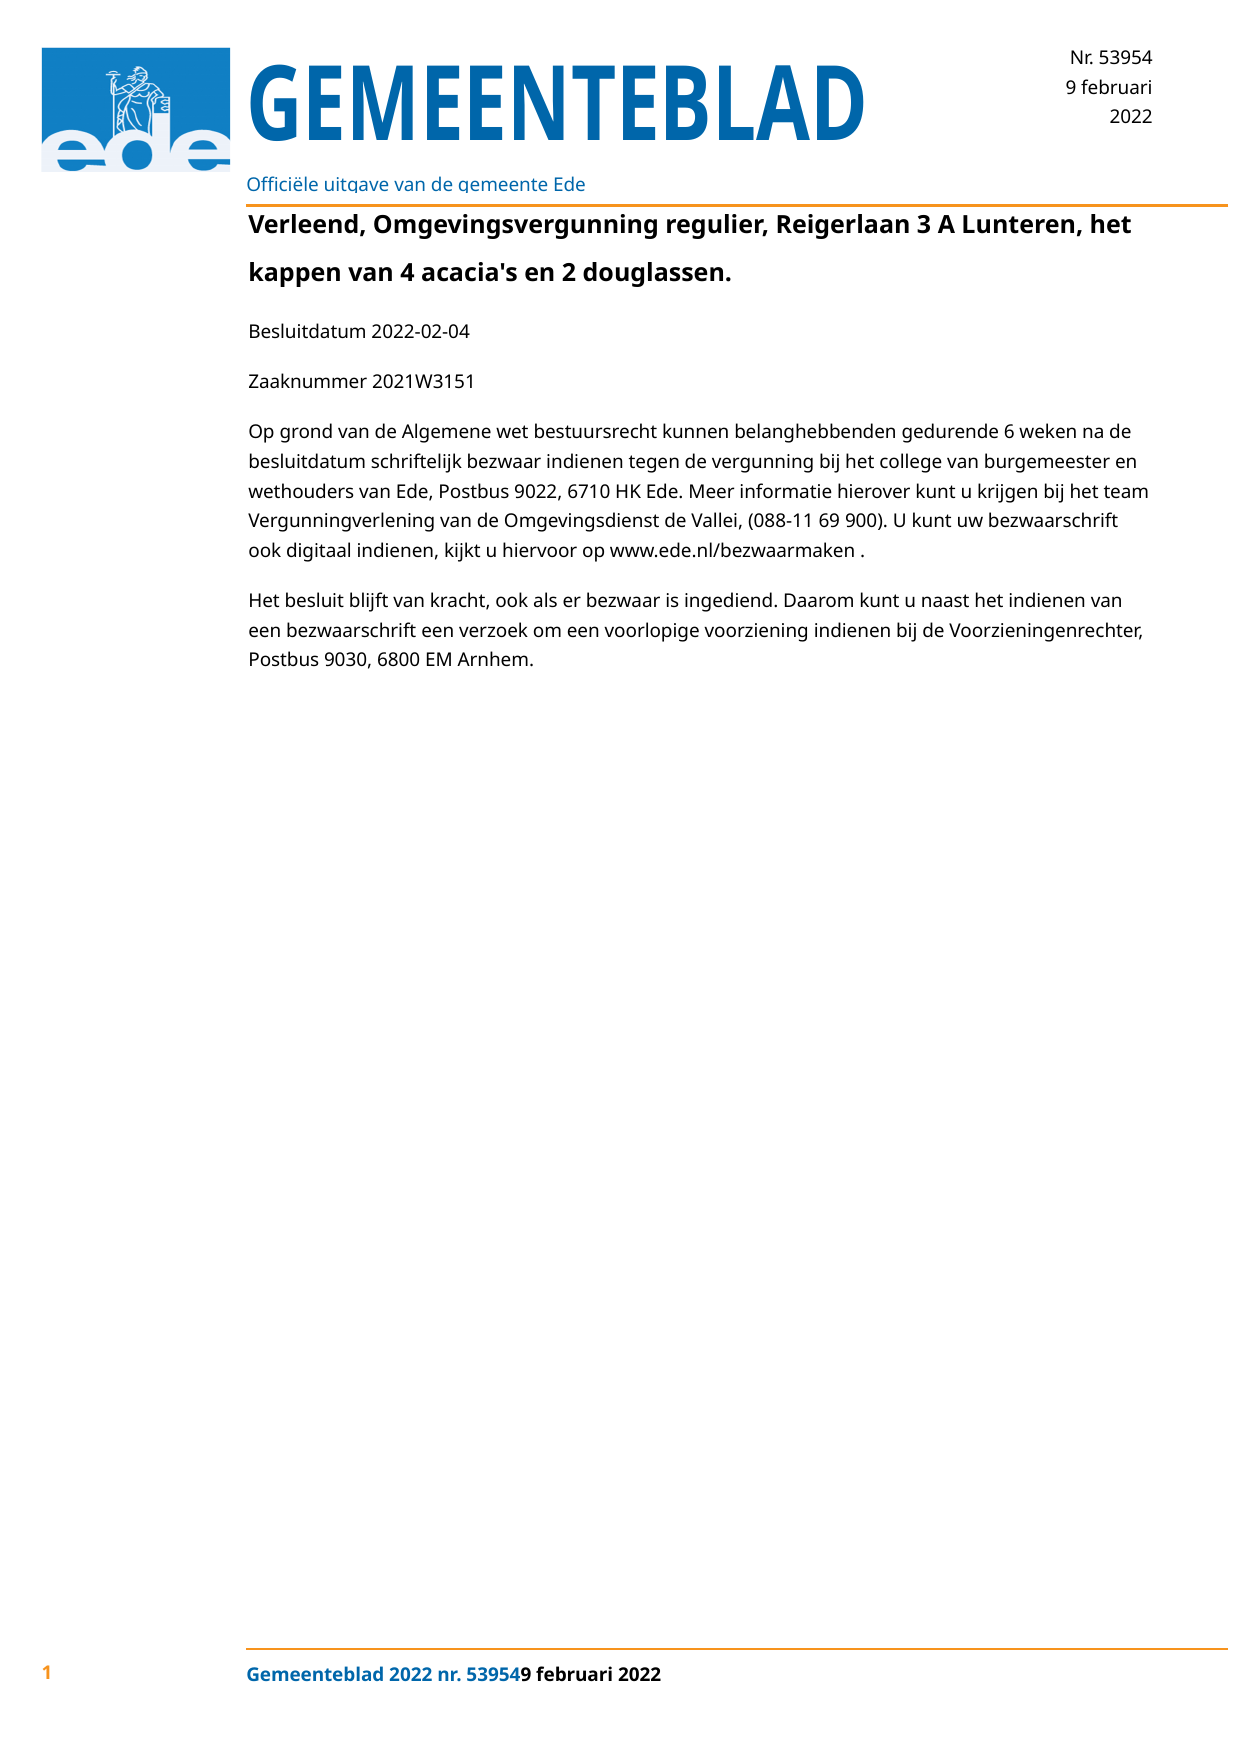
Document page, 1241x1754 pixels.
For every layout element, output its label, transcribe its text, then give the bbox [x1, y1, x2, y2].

text Besluitdatum 2022-02-04 [248, 318, 1152, 344]
text Zaaknummer 2021W3151 [248, 368, 1152, 394]
picture [41, 47, 231, 172]
text Verleend, Omgevingsvergunning regulier, Reigerlaan 3 A Lunteren, het kappen van 4 acacia's en 2 douglassen. [248, 207, 1152, 288]
text Op grond van de Algemene wet bestuursrecht kunnen belanghebbenden gedurende 6 weken na de besluitdatum schriftelijk bezwaar indienen tegen de vergunning bij het college van burgemeester en wethouders van Ede, Postbus 9022, 6710 HK Ede. Meer informatie hierover kunt u krijgen bij het team Vergunningverlening van de Omgevingsdienst de Vallei, (088-11 69 900). U kunt uw bezwaarschrift ook digitaal indienen, kijkt u hiervoor op www.ede.nl/bezwaarmaken . [248, 419, 1152, 563]
text Het besluit blijft van kracht, ook als er bezwaar is ingediend. Daarom kunt u naast het indienen van een bezwaarschrift een verzoek om een voorlopige voorziening indienen bij de Voorzieningenrechter, Postbus 9030, 6800 EM Arnhem. [248, 587, 1152, 672]
